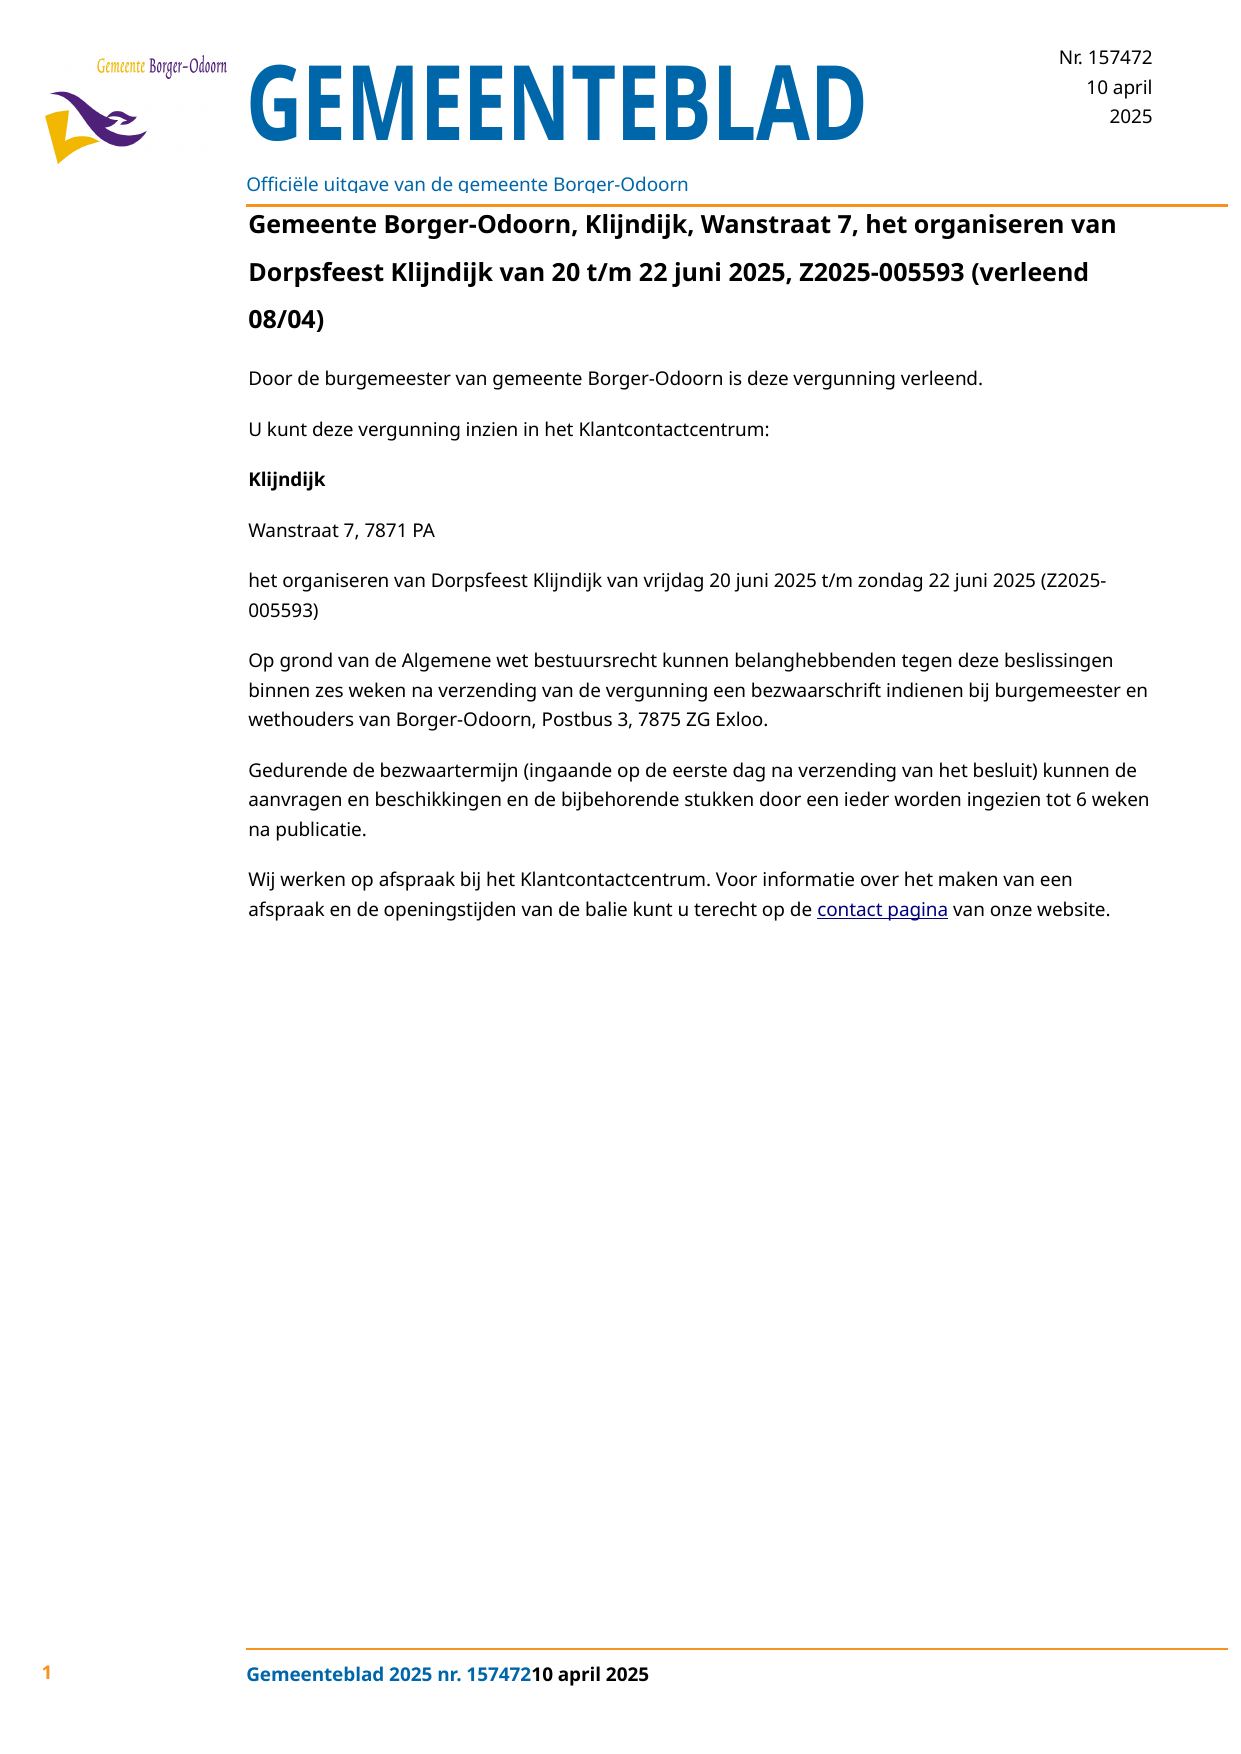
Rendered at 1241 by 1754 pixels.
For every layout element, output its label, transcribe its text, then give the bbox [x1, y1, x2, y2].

text U kunt deze vergunning inzien in het Klantcontactcentrum: [248, 416, 1152, 442]
text Klijndijk [248, 466, 1152, 492]
text Op grond van de Algemene wet bestuursrecht kunnen belanghebbenden tegen deze beslissingen binnen zes weken na verzending van de vergunning een bezwaarschrift indienen bij burgemeester en wethouders van Borger-Odoorn, Postbus 3, 7875 ZG Exloo. [248, 647, 1152, 732]
text Gemeente Borger-Odoorn, Klijndijk, Wanstraat 7, het organiseren van Dorpsfeest Klijndijk van 20 t/m 22 juni 2025, Z2025-005593 (verleend 08/04) [248, 207, 1152, 336]
text Door de burgemeester van gemeente Borger-Odoorn is deze vergunning verleend. [248, 366, 1152, 391]
text het organiseren van Dorpsfeest Klijndijk van vrijdag 20 juni 2025 t/m zondag 22 juni 2025 (Z2025-005593) [248, 567, 1152, 622]
text Gedurende de bezwaartermijn (ingaande op de eerste dag na verzending van het besluit) kunnen de aanvragen en beschikkingen en de bijbehorende stukken door een ieder worden ingezien tot 6 weken na publicatie. [248, 757, 1152, 842]
text Wanstraat 7, 7871 PA [248, 517, 1152, 542]
picture [41, 47, 231, 172]
text Wij werken op afspraak bij het Klantcontactcentrum. Voor informatie over het maken van een afspraak en de openingstijden van de balie kunt u terecht op de contact pagina van onze website. [248, 866, 1152, 922]
